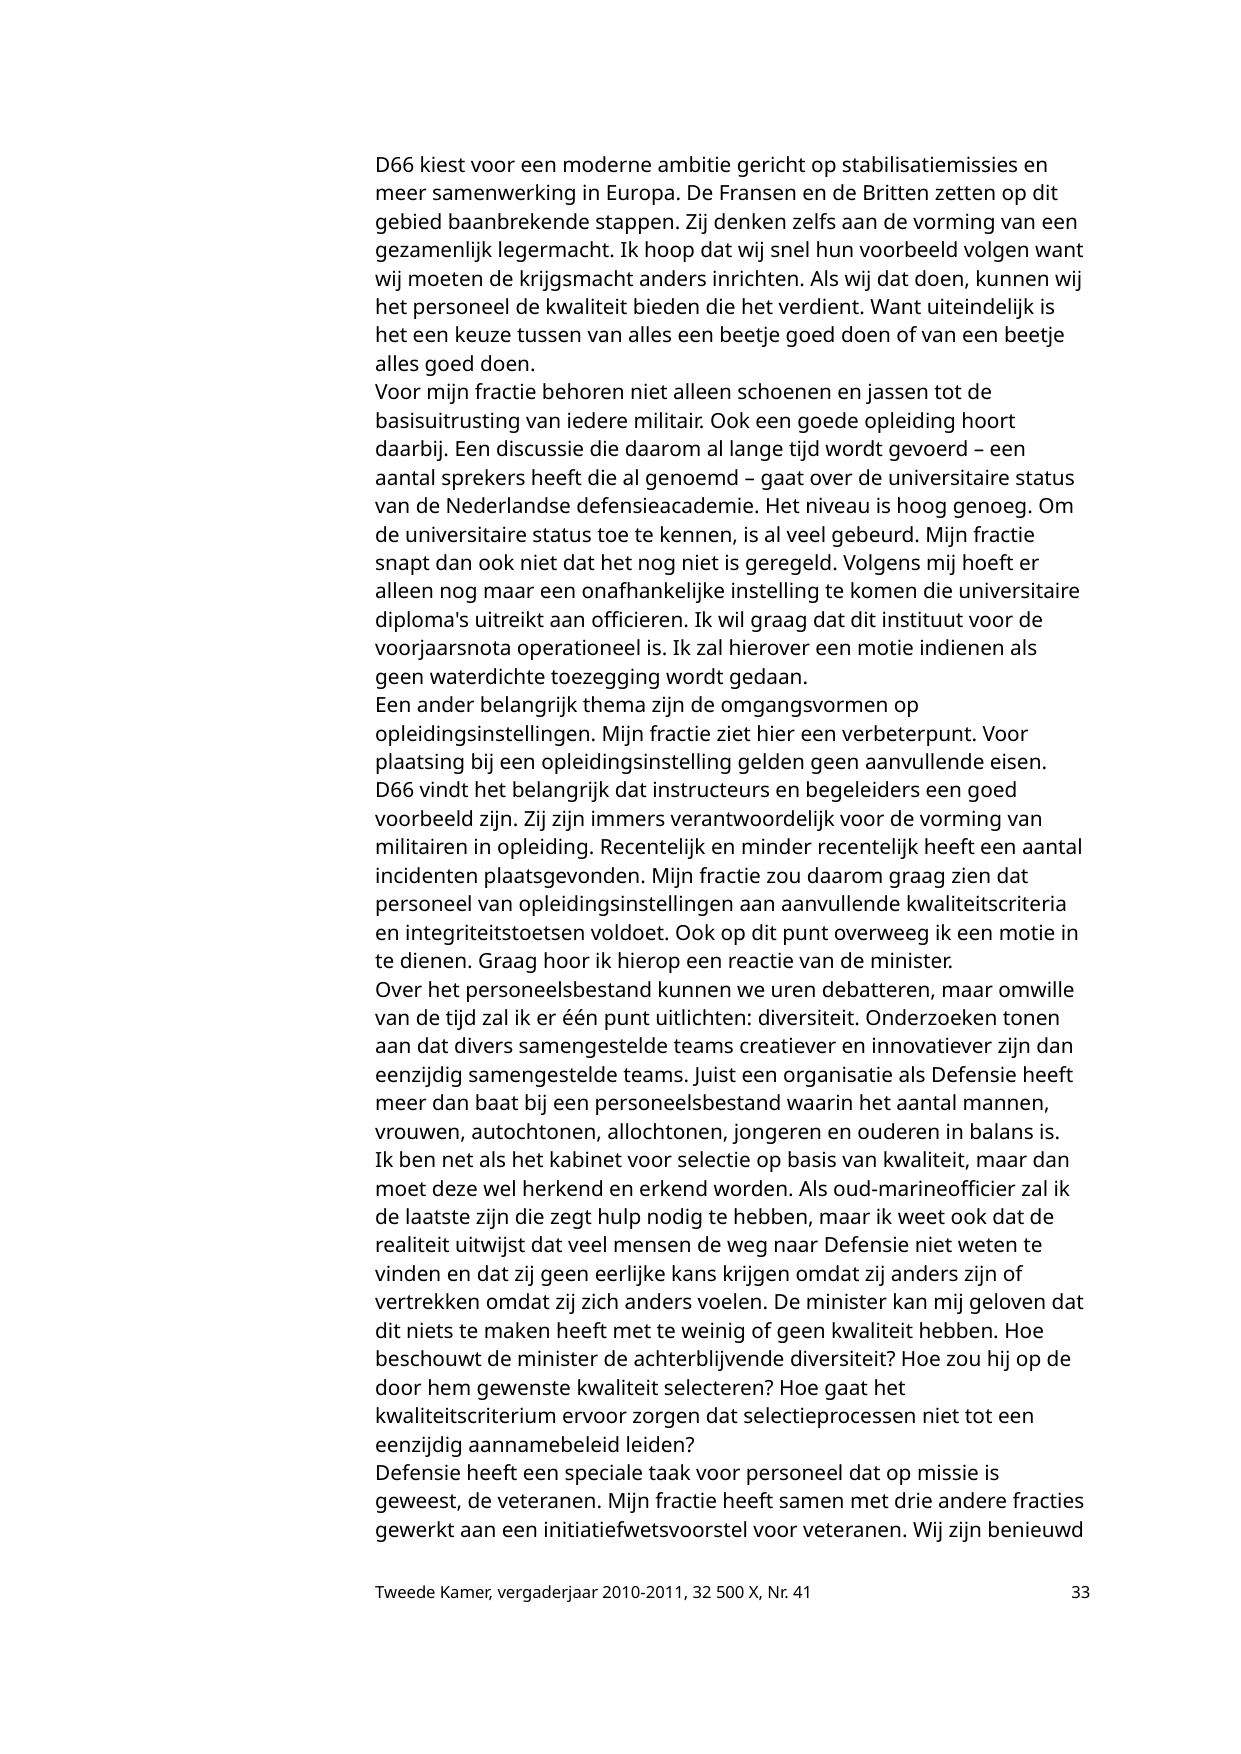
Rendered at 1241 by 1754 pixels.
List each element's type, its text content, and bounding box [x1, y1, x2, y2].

text D66 kiest voor een moderne ambitie gericht op stabilisatiemissies en meer samenwerking in Europa. De Fransen en de Britten zetten op dit gebied baanbrekende stappen. Zij denken zelfs aan de vorming van een gezamenlijk legermacht. Ik hoop dat wij snel hun voorbeeld volgen want wij moeten de krijgsmacht anders inrichten. Als wij dat doen, kunnen wij het personeel de kwaliteit bieden die het verdient. Want uiteindelijk is het een keuze tussen van alles een beetje goed doen of van een beetje alles goed doen. [375, 150, 1090, 377]
text Ik ben net als het kabinet voor selectie op basis van kwaliteit, maar dan moet deze wel herkend en erkend worden. Als oud-marineofficier zal ik de laatste zijn die zegt hulp nodig te hebben, maar ik weet ook dat de realiteit uitwijst dat veel mensen de weg naar Defensie niet weten te vinden en dat zij geen eerlijke kans krijgen omdat zij anders zijn of vertrekken omdat zij zich anders voelen. De minister kan mij geloven dat dit niets te maken heeft met te weinig of geen kwaliteit hebben. Hoe beschouwt de minister de achterblijvende diversiteit? Hoe zou hij op de door hem gewenste kwaliteit selecteren? Hoe gaat het kwaliteitscriterium ervoor zorgen dat selectieprocessen niet tot een eenzijdig aannamebeleid leiden? [375, 1145, 1090, 1458]
text Voor mijn fractie behoren niet alleen schoenen en jassen tot de basisuitrusting van iedere militair. Ook een goede opleiding hoort daarbij. Een discussie die daarom al lange tijd wordt gevoerd – een aantal sprekers heeft die al genoemd – gaat over de universitaire status van de Nederlandse defensieacademie. Het niveau is hoog genoeg. Om de universitaire status toe te kennen, is al veel gebeurd. Mijn fractie snapt dan ook niet dat het nog niet is geregeld. Volgens mij hoeft er alleen nog maar een onafhankelijke instelling te komen die universitaire diploma's uitreikt aan officieren. Ik wil graag dat dit instituut voor de voorjaarsnota operationeel is. Ik zal hierover een motie indienen als geen waterdichte toezegging wordt gedaan. [375, 377, 1090, 690]
text Een ander belangrijk thema zijn de omgangsvormen op opleidingsinstellingen. Mijn fractie ziet hier een verbeterpunt. Voor plaatsing bij een opleidingsinstelling gelden geen aanvullende eisen. D66 vindt het belangrijk dat instructeurs en begeleiders een goed voorbeeld zijn. Zij zijn immers verantwoordelijk voor de vorming van militairen in opleiding. Recentelijk en minder recentelijk heeft een aantal incidenten plaatsgevonden. Mijn fractie zou daarom graag zien dat personeel van opleidingsinstellingen aan aanvullende kwaliteitscriteria en integriteitstoetsen voldoet. Ook op dit punt overweeg ik een motie in te dienen. Graag hoor ik hierop een reactie van de minister. [375, 690, 1090, 975]
text Defensie heeft een speciale taak voor personeel dat op missie is geweest, de veteranen. Mijn fractie heeft samen met drie andere fracties gewerkt aan een initiatiefwetsvoorstel voor veteranen. Wij zijn benieuwd [375, 1458, 1090, 1543]
text Over het personeelsbestand kunnen we uren debatteren, maar omwille van de tijd zal ik er één punt uitlichten: diversiteit. Onderzoeken tonen aan dat divers samengestelde teams creatiever en innovatiever zijn dan eenzijdig samengestelde teams. Juist een organisatie als Defensie heeft meer dan baat bij een personeelsbestand waarin het aantal mannen, vrouwen, autochtonen, allochtonen, jongeren en ouderen in balans is. [375, 975, 1090, 1145]
